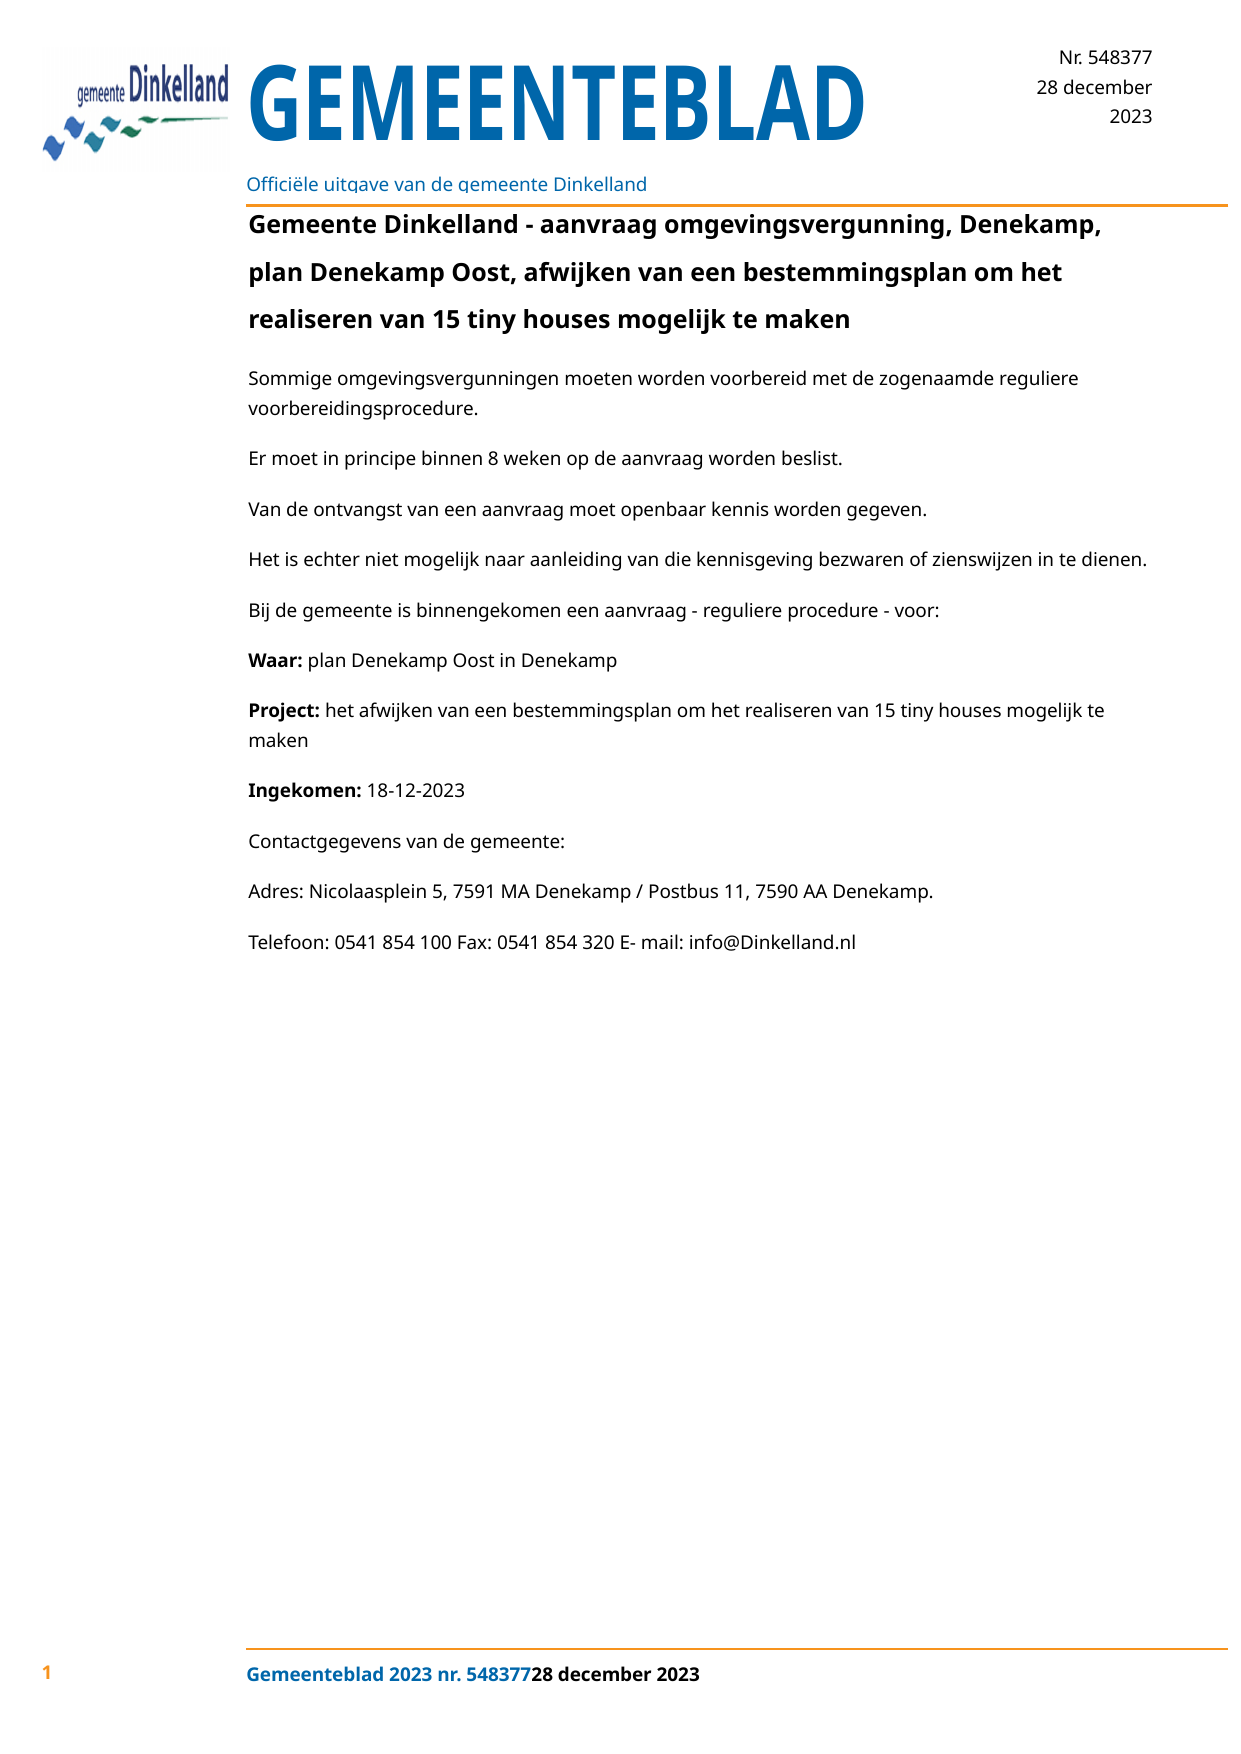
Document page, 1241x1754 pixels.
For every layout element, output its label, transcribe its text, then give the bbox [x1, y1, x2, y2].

text Project: het afwijken van een bestemmingsplan om het realiseren van 15 tiny houses mogelijk te maken [248, 698, 1152, 753]
text Er moet in principe binnen 8 weken op de aanvraag worden beslist. [248, 446, 1152, 471]
text Bij de gemeente is binnengekomen een aanvraag - reguliere procedure - voor: [248, 597, 1152, 622]
text Gemeente Dinkelland - aanvraag omgevingsvergunning, Denekamp, plan Denekamp Oost, afwijken van een bestemmingsplan om het realiseren van 15 tiny houses mogelijk te maken [248, 207, 1152, 336]
text Sommige omgevingsvergunningen moeten worden voorbereid met de zogenaamde reguliere voorbereidingsprocedure. [248, 366, 1152, 421]
picture [41, 47, 231, 172]
text Het is echter niet mogelijk naar aanleiding van die kennisgeving bezwaren of zienswijzen in te dienen. [248, 546, 1152, 572]
text Adres: Nicolaasplein 5, 7591 MA Denekamp / Postbus 11, 7590 AA Denekamp. [248, 878, 1152, 904]
text Contactgegevens van de gemeente: [248, 828, 1152, 854]
text Van de ontvangst van een aanvraag moet openbaar kennis worden gegeven. [248, 496, 1152, 522]
text Ingekomen: 18-12-2023 [248, 778, 1152, 803]
text Telefoon: 0541 854 100 Fax: 0541 854 320 E- mail: info@Dinkelland.nl [248, 929, 1152, 954]
text Waar: plan Denekamp Oost in Denekamp [248, 647, 1152, 673]
